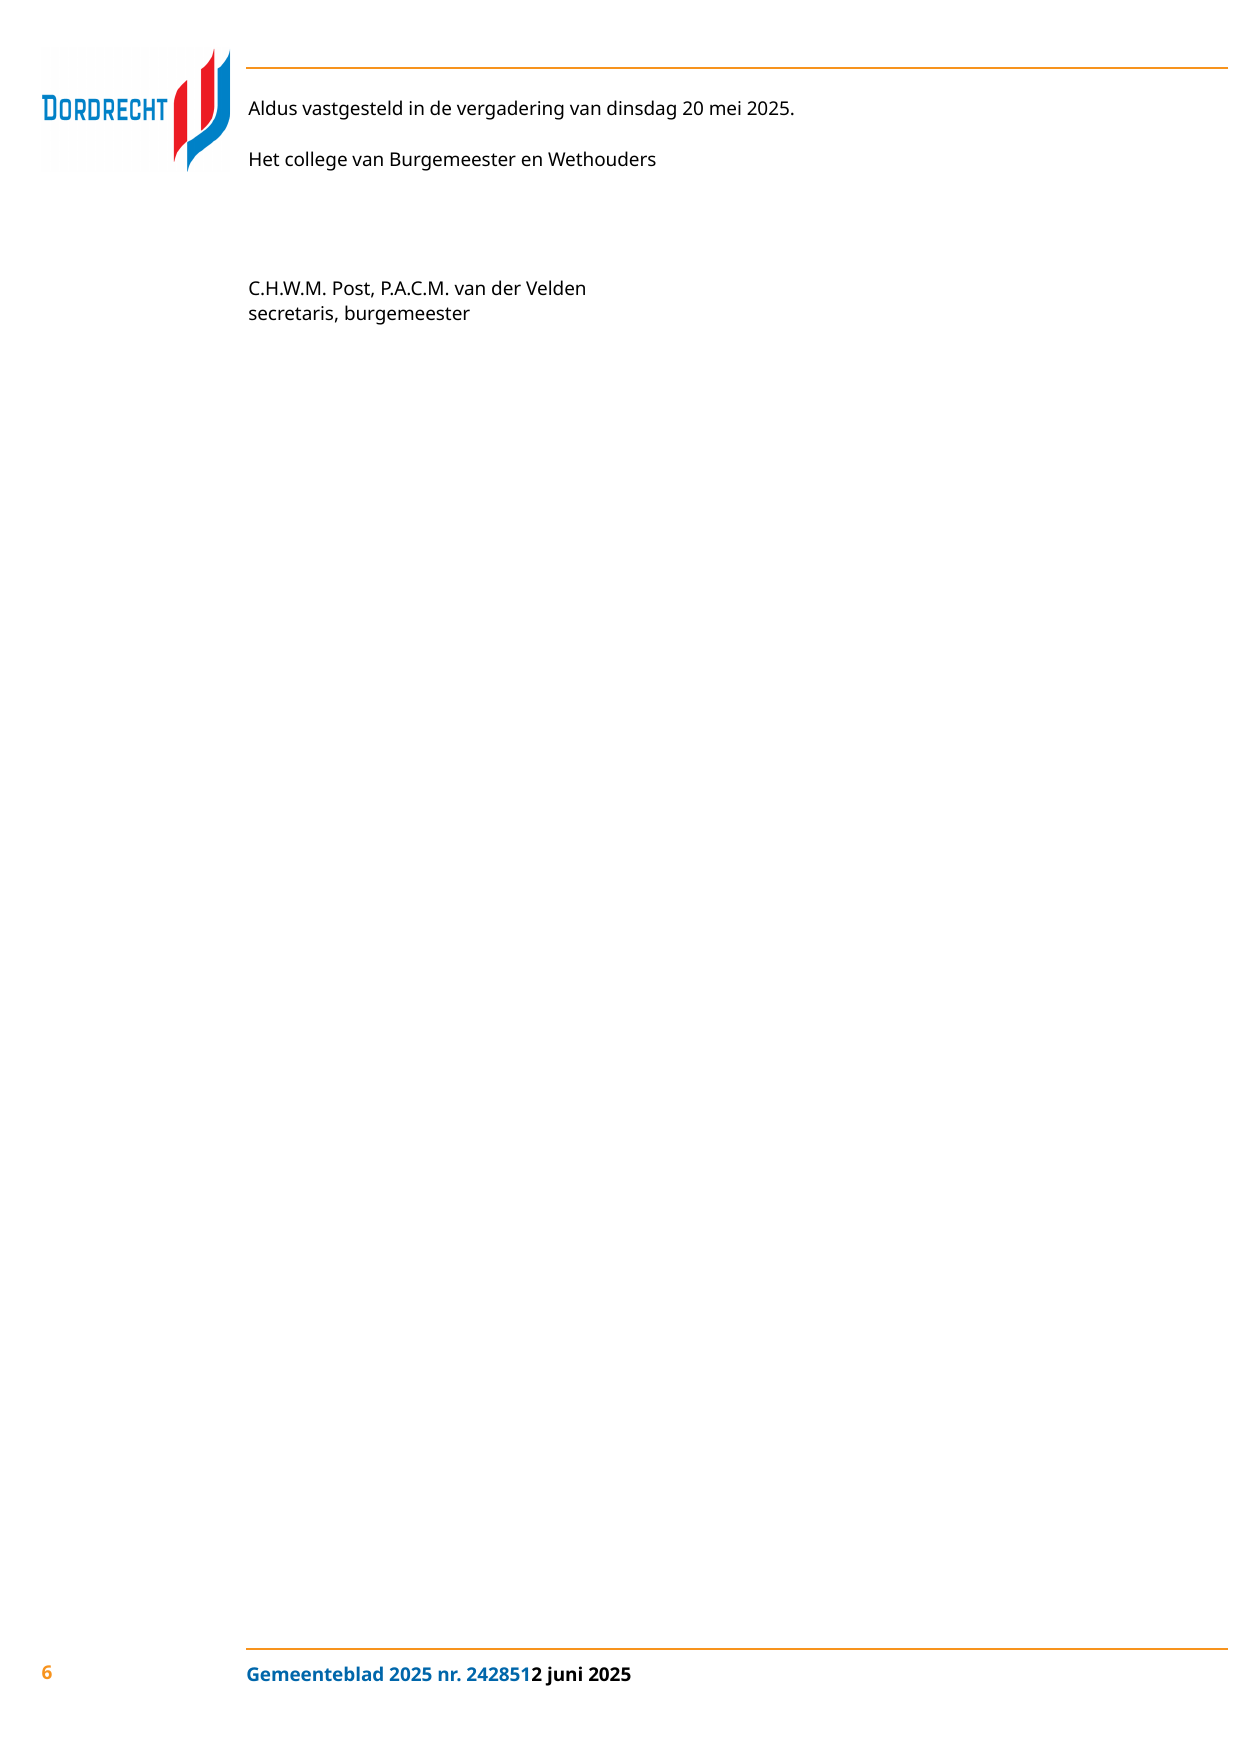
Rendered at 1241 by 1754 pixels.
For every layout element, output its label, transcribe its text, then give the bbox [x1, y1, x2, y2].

picture [41, 47, 231, 172]
text C.H.W.M. Post, P.A.C.M. van der Velden [248, 275, 1152, 301]
text Aldus vastgesteld in de vergadering van dinsdag 20 mei 2025. [248, 95, 1152, 121]
text Het college van Burgemeester en Wethouders [248, 146, 1152, 172]
text secretaris, burgemeester [248, 301, 1152, 326]
